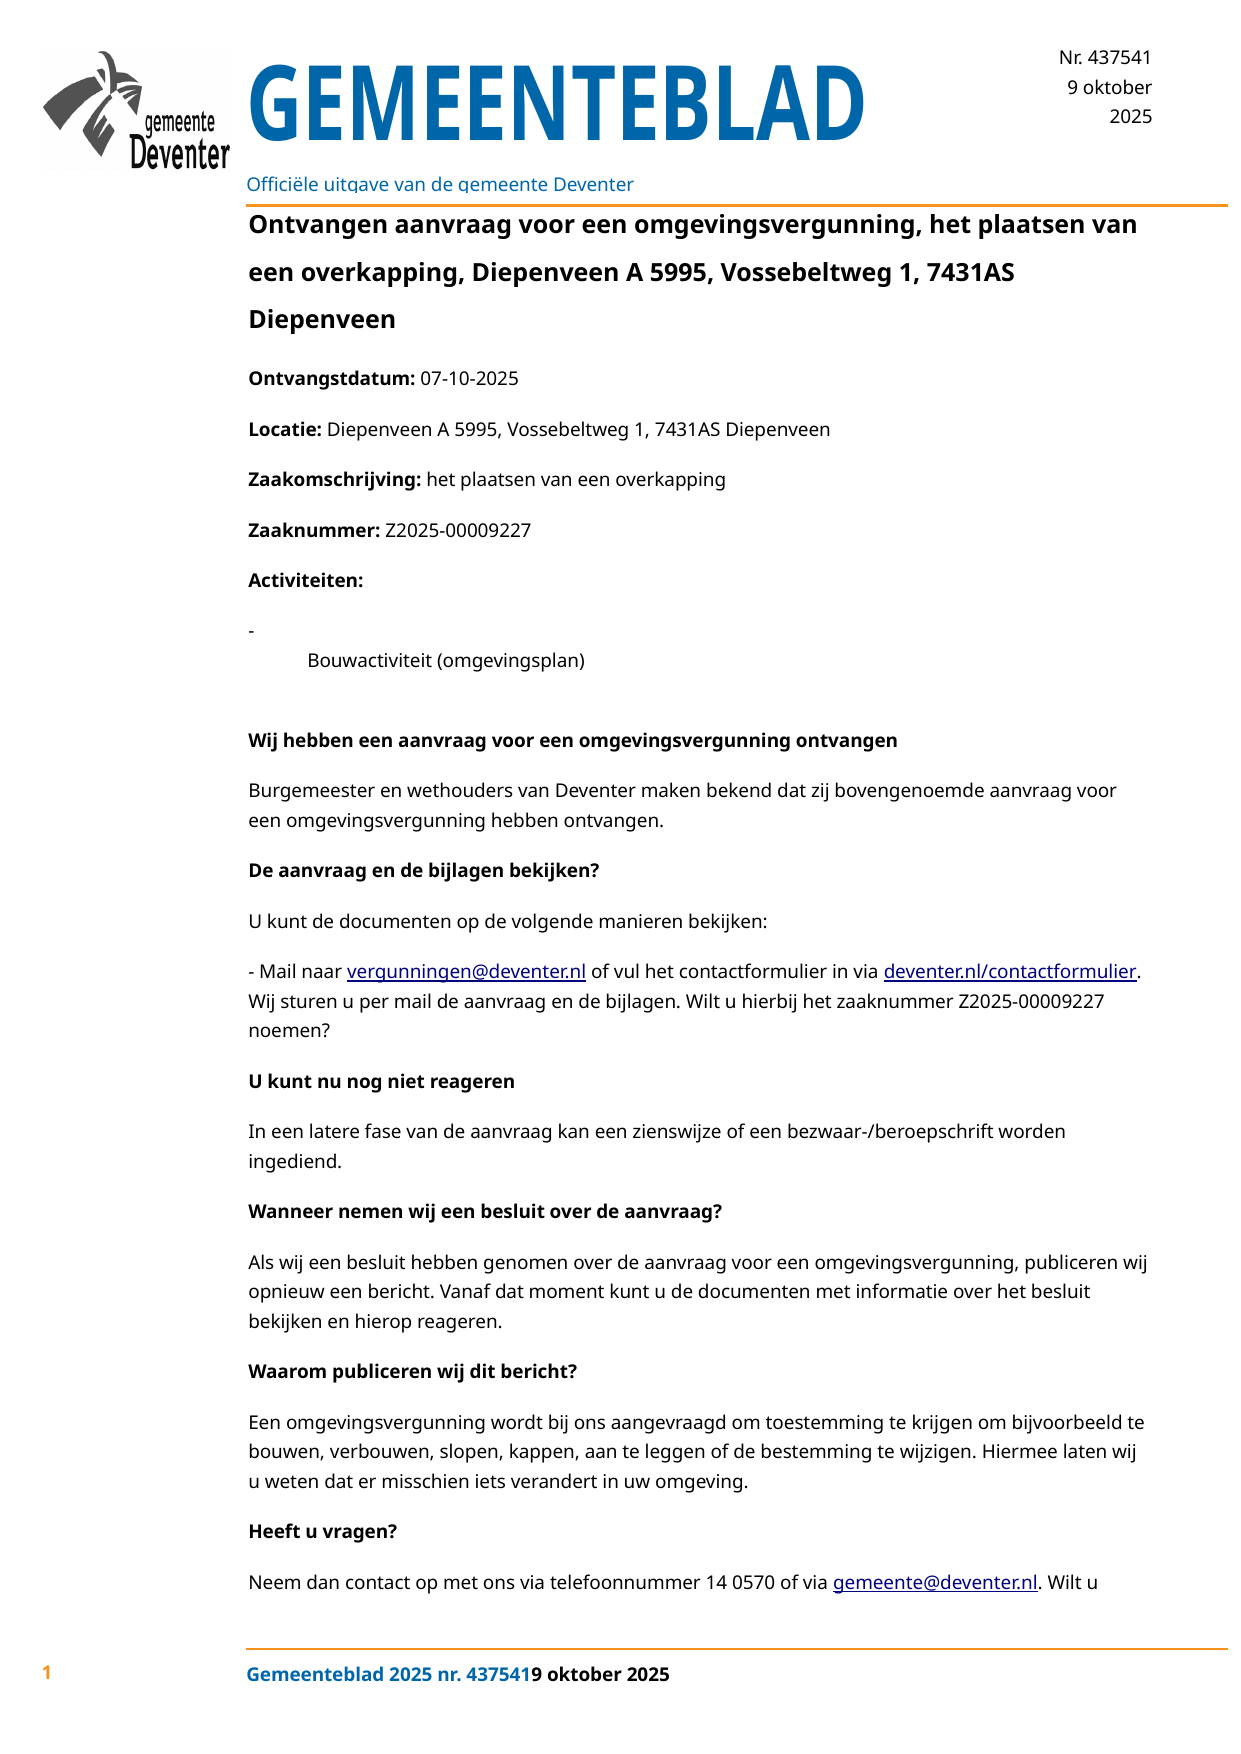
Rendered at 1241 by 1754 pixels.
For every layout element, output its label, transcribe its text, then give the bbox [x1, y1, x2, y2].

list Bouwactiviteit (omgevingsplan) [248, 647, 1152, 673]
text Zaaknummer: Z2025-00009227 [248, 517, 1152, 542]
text U kunt de documenten op de volgende manieren bekijken: [248, 908, 1152, 934]
text Ontvangen aanvraag voor een omgevingsvergunning, het plaatsen van een overkapping, Diepenveen A 5995, Vossebeltweg 1, 7431AS Diepenveen [248, 207, 1152, 336]
text In een latere fase van de aanvraag kan een zienswijze of een bezwaar-/beroepschrift worden ingediend. [248, 1118, 1152, 1174]
text Wij hebben een aanvraag voor een omgevingsvergunning ontvangen [248, 727, 1152, 753]
text Neem dan contact op met ons via telefoonnummer 14 0570 of via gemeente@deventer.nl. Wilt u [248, 1569, 1152, 1594]
text Als wij een besluit hebben genomen over de aanvraag voor een omgevingsvergunning, publiceren wij opnieuw een bericht. Vanaf dat moment kunt u de documenten met informatie over het besluit bekijken en hierop reageren. [248, 1249, 1152, 1334]
text Ontvangstdatum: 07-10-2025 [248, 366, 1152, 391]
text U kunt nu nog niet reageren [248, 1068, 1152, 1094]
text Locatie: Diepenveen A 5995, Vossebeltweg 1, 7431AS Diepenveen [248, 416, 1152, 442]
text Activiteiten: [248, 567, 1152, 593]
text Zaakomschrijving: het plaatsen van een overkapping [248, 466, 1152, 492]
text De aanvraag en de bijlagen bekijken? [248, 858, 1152, 883]
picture [41, 47, 231, 172]
text Waarom publiceren wij dit bericht? [248, 1358, 1152, 1384]
text Wanneer nemen wij een besluit over de aanvraag? [248, 1198, 1152, 1224]
text Burgemeester en wethouders van Deventer maken bekend dat zij bovengenoemde aanvraag voor een omgevingsvergunning hebben ontvangen. [248, 778, 1152, 833]
text Een omgevingsvergunning wordt bij ons aangevraagd om toestemming te krijgen om bijvoorbeeld te bouwen, verbouwen, slopen, kappen, aan te leggen of de bestemming te wijzigen. Hiermee laten wij u weten dat er misschien iets verandert in uw omgeving. [248, 1409, 1152, 1494]
text Heeft u vragen? [248, 1518, 1152, 1544]
text - Mail naar vergunningen@deventer.nl of vul het contactformulier in via deventer.nl/contactformulier. Wij sturen u per mail de aanvraag en de bijlagen. Wilt u hierbij het zaaknummer Z2025-00009227 noemen? [248, 958, 1152, 1043]
